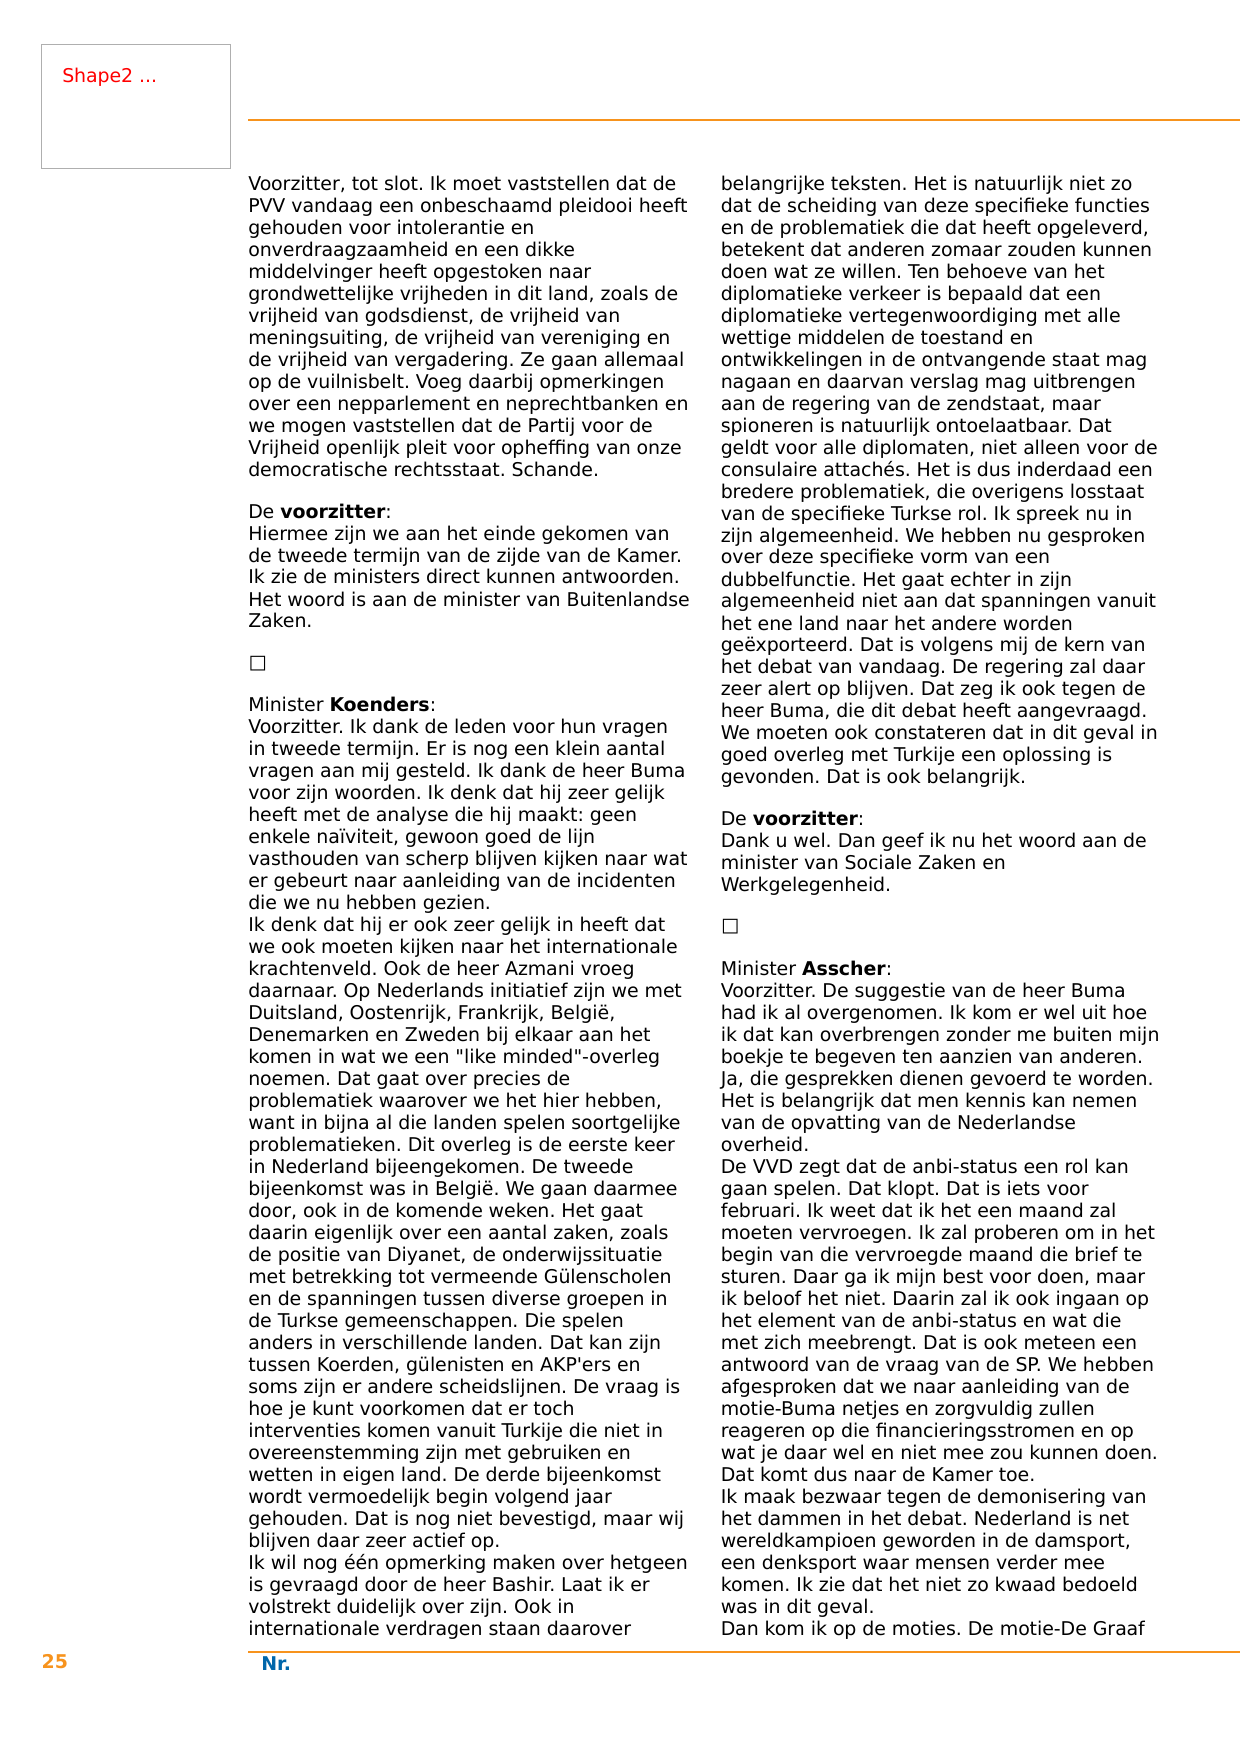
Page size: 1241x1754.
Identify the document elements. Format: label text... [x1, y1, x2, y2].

text Ik maak bezwaar tegen de demonisering van het dammen in het debat. Nederland is net wereldkampioen geworden in de damsport, een denksport waar mensen verder mee komen. Ik zie dat het niet zo kwaad bedoeld was in dit geval. [721, 1486, 1163, 1617]
text De voorzitter: [721, 808, 1163, 830]
text Dan kom ik op de moties. De motie-De Graaf [721, 1617, 1163, 1639]
text Minister Koenders: [248, 694, 691, 716]
text Minister Asscher: [721, 958, 1163, 980]
text ⬜ [721, 916, 1163, 938]
text belangrijke teksten. Het is natuurlijk niet zo dat de scheiding van deze specifieke functies en de problematiek die dat heeft opgeleverd, betekent dat anderen zomaar zouden kunnen doen wat ze willen. Ten behoeve van het diplomatieke verkeer is bepaald dat een diplomatieke vertegenwoordiging met alle wettige middelen de toestand en ontwikkelingen in de ontvangende staat mag nagaan en daarvan verslag mag uitbrengen aan de regering van de zendstaat, maar spioneren is natuurlijk ontoelaatbaar. Dat geldt voor alle diplomaten, niet alleen voor de consulaire attachés. Het is dus inderdaad een bredere problematiek, die overigens losstaat van de specifieke Turkse rol. Ik spreek nu in zijn algemeenheid. We hebben nu gesproken over deze specifieke vorm van een dubbelfunctie. Het gaat echter in zijn algemeenheid niet aan dat spanningen vanuit het ene land naar het andere worden geëxporteerd. Dat is volgens mij de kern van het debat van vandaag. De regering zal daar zeer alert op blijven. Dat zeg ik ook tegen de heer Buma, die dit debat heeft aangevraagd. We moeten ook constateren dat in dit geval in goed overleg met Turkije een oplossing is gevonden. Dat is ook belangrijk. [721, 173, 1163, 788]
text Hiermee zijn we aan het einde gekomen van de tweede termijn van de zijde van de Kamer. Ik zie de ministers direct kunnen antwoorden. Het woord is aan de minister van Buitenlandse Zaken. [248, 522, 691, 632]
text Voorzitter. Ik dank de leden voor hun vragen in tweede termijn. Er is nog een klein aantal vragen aan mij gesteld. Ik dank de heer Buma voor zijn woorden. Ik denk dat hij zeer gelijk heeft met de analyse die hij maakt: geen enkele naïviteit, gewoon goed de lijn vasthouden van scherp blijven kijken naar wat er gebeurt naar aanleiding van de incidenten die we nu hebben gezien. [248, 716, 691, 914]
text De voorzitter: [248, 501, 691, 522]
text Ik wil nog één opmerking maken over hetgeen is gevraagd door de heer Bashir. Laat ik er volstrekt duidelijk over zijn. Ook in internationale verdragen staan daarover [248, 1552, 691, 1639]
text ⬜ [248, 652, 691, 674]
text Dank u wel. Dan geef ik nu het woord aan de minister van Sociale Zaken en Werkgelegenheid. [721, 830, 1163, 896]
text Ik denk dat hij er ook zeer gelijk in heeft dat we ook moeten kijken naar het internationale krachtenveld. Ook de heer Azmani vroeg daarnaar. Op Nederlands initiatief zijn we met Duitsland, Oostenrijk, Frankrijk, België, Denemarken en Zweden bij elkaar aan het komen in wat we een "like minded"-overleg noemen. Dat gaat over precies de problematiek waarover we het hier hebben, want in bijna al die landen spelen soortgelijke problematieken. Dit overleg is de eerste keer in Nederland bijeengekomen. De tweede bijeenkomst was in België. We gaan daarmee door, ook in de komende weken. Het gaat daarin eigenlijk over een aantal zaken, zoals de positie van Diyanet, de onderwijssituatie met betrekking tot vermeende Gülenscholen en de spanningen tussen diverse groepen in de Turkse gemeenschappen. Die spelen anders in verschillende landen. Dat kan zijn tussen Koerden, gülenisten en AKP'ers en soms zijn er andere scheidslijnen. De vraag is hoe je kunt voorkomen dat er toch interventies komen vanuit Turkije die niet in overeenstemming zijn met gebruiken en wetten in eigen land. De derde bijeenkomst wordt vermoedelijk begin volgend jaar gehouden. Dat is nog niet bevestigd, maar wij blijven daar zeer actief op. [248, 914, 691, 1552]
text Voorzitter. De suggestie van de heer Buma had ik al overgenomen. Ik kom er wel uit hoe ik dat kan overbrengen zonder me buiten mijn boekje te begeven ten aanzien van anderen. Ja, die gesprekken dienen gevoerd te worden. Het is belangrijk dat men kennis kan nemen van de opvatting van de Nederlandse overheid. [721, 980, 1163, 1156]
text De VVD zegt dat de anbi-status een rol kan gaan spelen. Dat klopt. Dat is iets voor februari. Ik weet dat ik het een maand zal moeten vervroegen. Ik zal proberen om in het begin van die vervroegde maand die brief te sturen. Daar ga ik mijn best voor doen, maar ik beloof het niet. Daarin zal ik ook ingaan op het element van de anbi-status en wat die met zich meebrengt. Dat is ook meteen een antwoord van de vraag van de SP. We hebben afgesproken dat we naar aanleiding van de motie-Buma netjes en zorgvuldig zullen reageren op die financieringsstromen en op wat je daar wel en niet mee zou kunnen doen. Dat komt dus naar de Kamer toe. [721, 1156, 1163, 1486]
text Voorzitter, tot slot. Ik moet vaststellen dat de PVV vandaag een onbeschaamd pleidooi heeft gehouden voor intolerantie en onverdraagzaamheid en een dikke middelvinger heeft opgestoken naar grondwettelijke vrijheden in dit land, zoals de vrijheid van godsdienst, de vrijheid van meningsuiting, de vrijheid van vereniging en de vrijheid van vergadering. Ze gaan allemaal op de vuilnisbelt. Voeg daarbij opmerkingen over een nepparlement en neprechtbanken en we mogen vaststellen dat de Partij voor de Vrijheid openlijk pleit voor opheffing van onze democratische rechtsstaat. Schande. [248, 173, 691, 481]
